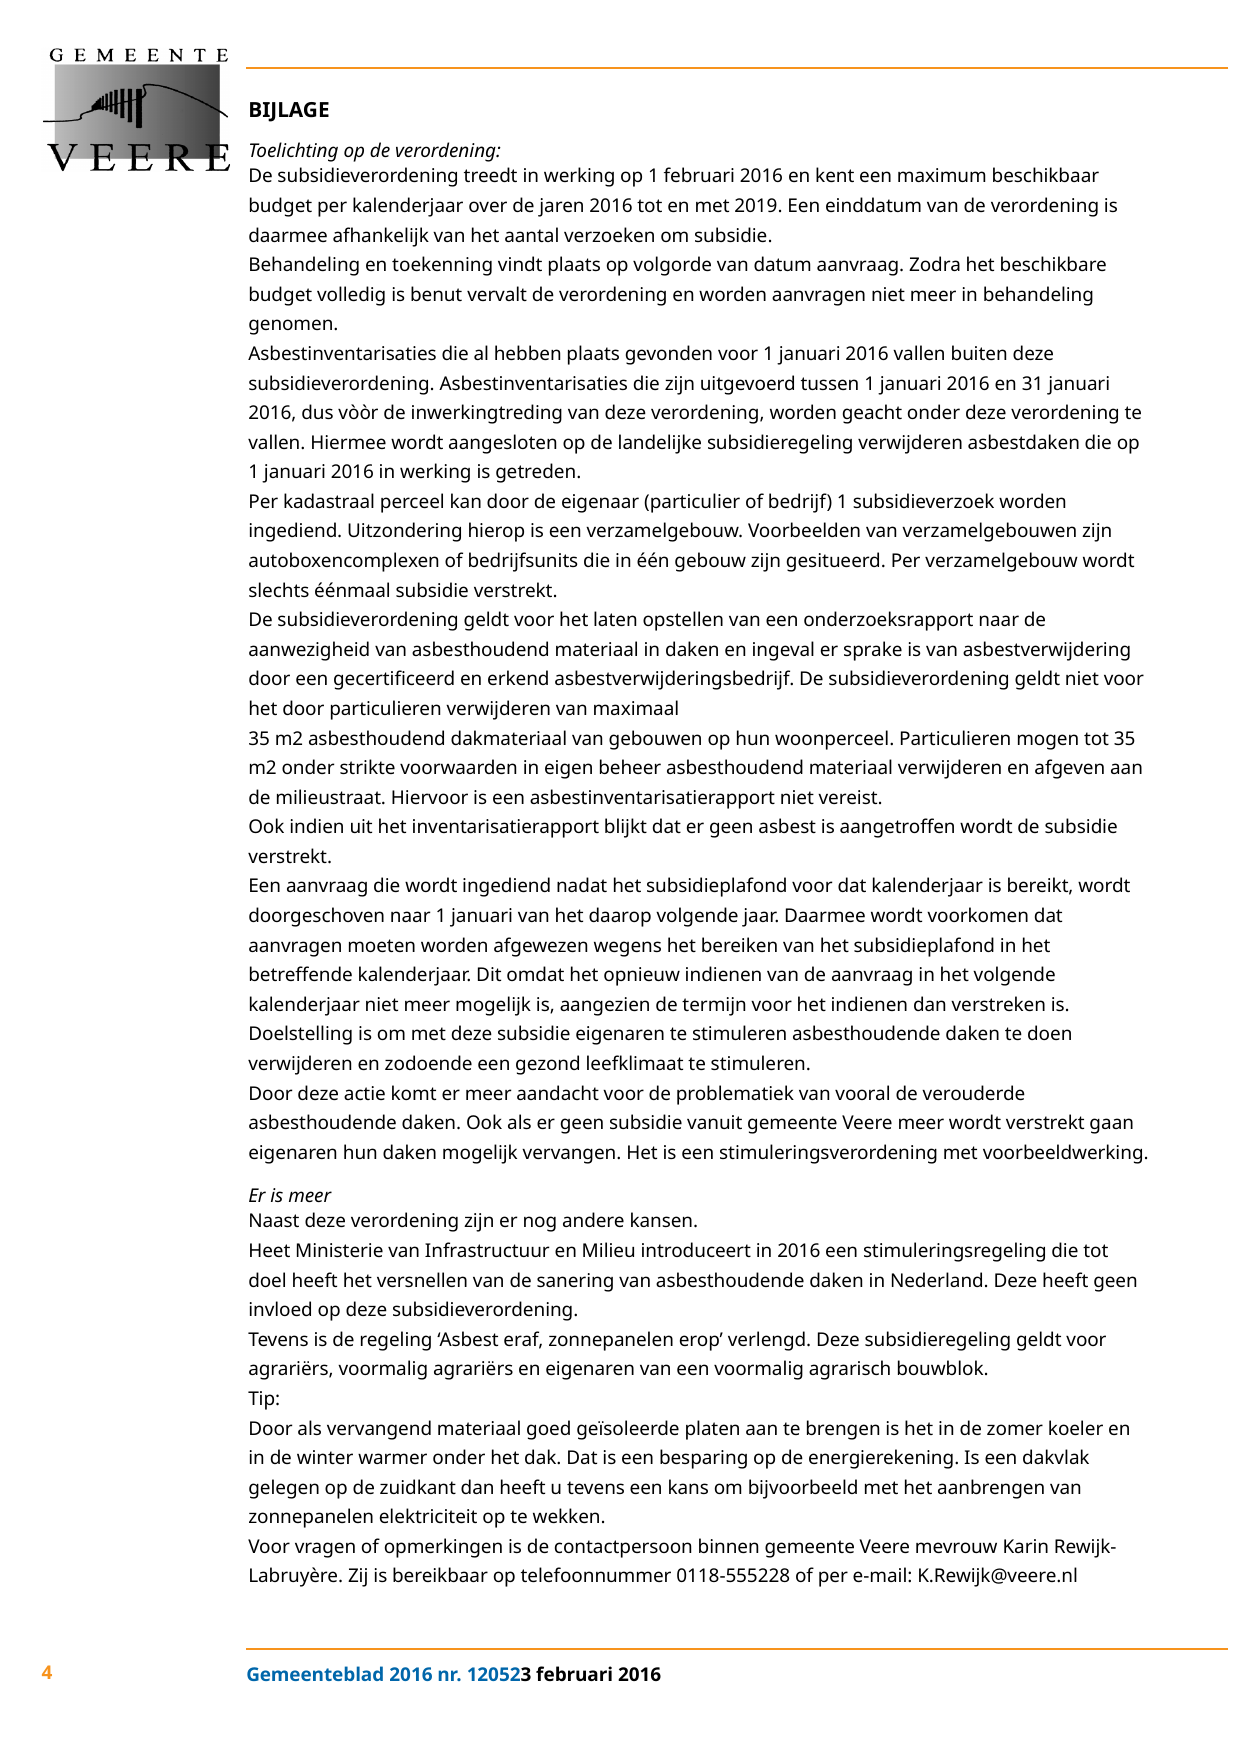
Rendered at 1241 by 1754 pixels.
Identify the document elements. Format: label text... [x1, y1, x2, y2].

text Door als vervangend materiaal goed geïsoleerde platen aan te brengen is het in de zomer koeler en in de winter warmer onder het dak. Dat is een besparing op de energierekening. Is een dakvlak gelegen op de zuidkant dan heeft u tevens een kans om bijvoorbeeld met het aanbrengen van zonnepanelen elektriciteit op te wekken. [248, 1415, 1152, 1529]
text Voor vragen of opmerkingen is de contactpersoon binnen gemeente Veere mevrouw Karin Rewijk-Labruyère. Zij is bereikbaar op telefoonnummer 0118-555228 of per e-mail: K.Rewijk@veere.nl [248, 1533, 1152, 1588]
picture [41, 47, 231, 172]
text Ook indien uit het inventarisatierapport blijkt dat er geen asbest is aangetroffen wordt de subsidie verstrekt. [248, 813, 1152, 869]
text Heet Ministerie van Infrastructuur en Milieu introduceert in 2016 een stimuleringsregeling die tot doel heeft het versnellen van de sanering van asbesthoudende daken in Nederland. Deze heeft geen invloed op deze subsidieverordening. [248, 1237, 1152, 1322]
text De subsidieverordening geldt voor het laten opstellen van een onderzoeksrapport naar de aanwezigheid van asbesthoudend materiaal in daken en ingeval er sprake is van asbestverwijdering door een gecertificeerd en erkend asbestverwijderingsbedrijf. De subsidieverordening geldt niet voor het door particulieren verwijderen van maximaal [248, 606, 1152, 721]
text Tevens is de regeling ‘Asbest eraf, zonnepanelen erop’ verlengd. Deze subsidieregeling geldt voor agrariërs, voormalig agrariërs en eigenaren van een voormalig agrarisch bouwblok. [248, 1326, 1152, 1381]
text Er is meer [248, 1182, 1152, 1208]
text Asbestinventarisaties die al hebben plaats gevonden voor 1 januari 2016 vallen buiten deze subsidieverordening. Asbestinventarisaties die zijn uitgevoerd tussen 1 januari 2016 en 31 januari 2016, dus vòòr de inwerkingtreding van deze verordening, worden geacht onder deze verordening te vallen. Hiermee wordt aangesloten op de landelijke subsidieregeling verwijderen asbestdaken die op 1 januari 2016 in werking is getreden. [248, 340, 1152, 484]
text Per kadastraal perceel kan door de eigenaar (particulier of bedrijf) 1 subsidieverzoek worden ingediend. Uitzondering hierop is een verzamelgebouw. Voorbeelden van verzamelgebouwen zijn autoboxencomplexen of bedrijfsunits die in één gebouw zijn gesitueerd. Per verzamelgebouw wordt slechts éénmaal subsidie verstrekt. [248, 488, 1152, 602]
text Tip: [248, 1385, 1152, 1411]
text Een aanvraag die wordt ingediend nadat het subsidieplafond voor dat kalenderjaar is bereikt, wordt doorgeschoven naar 1 januari van het daarop volgende jaar. Daarmee wordt voorkomen dat aanvragen moeten worden afgewezen wegens het bereiken van het subsidieplafond in het betreffende kalenderjaar. Dit omdat het opnieuw indienen van de aanvraag in het volgende kalenderjaar niet meer mogelijk is, aangezien de termijn voor het indienen dan verstreken is. [248, 873, 1152, 1017]
text Toelichting op de verordening: [248, 137, 1152, 163]
text Naast deze verordening zijn er nog andere kansen. [248, 1208, 1152, 1233]
text BIJLAGE [248, 95, 1152, 123]
text Door deze actie komt er meer aandacht voor de problematiek van vooral de verouderde asbesthoudende daken. Ook als er geen subsidie vanuit gemeente Veere meer wordt verstrekt gaan eigenaren hun daken mogelijk vervangen. Het is een stimuleringsverordening met voorbeeldwerking. [248, 1080, 1152, 1164]
text De subsidieverordening treedt in werking op 1 februari 2016 en kent een maximum beschikbaar budget per kalenderjaar over de jaren 2016 tot en met 2019. Een einddatum van de verordening is daarmee afhankelijk van het aantal verzoeken om subsidie. [248, 163, 1152, 247]
text Doelstelling is om met deze subsidie eigenaren te stimuleren asbesthoudende daken te doen verwijderen en zodoende een gezond leefklimaat te stimuleren. [248, 1021, 1152, 1076]
text 35 m2 asbesthoudend dakmateriaal van gebouwen op hun woonperceel. Particulieren mogen tot 35 m2 onder strikte voorwaarden in eigen beheer asbesthoudend materiaal verwijderen en afgeven aan de milieustraat. Hiervoor is een asbestinventarisatierapport niet vereist. [248, 725, 1152, 809]
text Behandeling en toekenning vindt plaats op volgorde van datum aanvraag. Zodra het beschikbare budget volledig is benut vervalt de verordening en worden aanvragen niet meer in behandeling genomen. [248, 251, 1152, 336]
